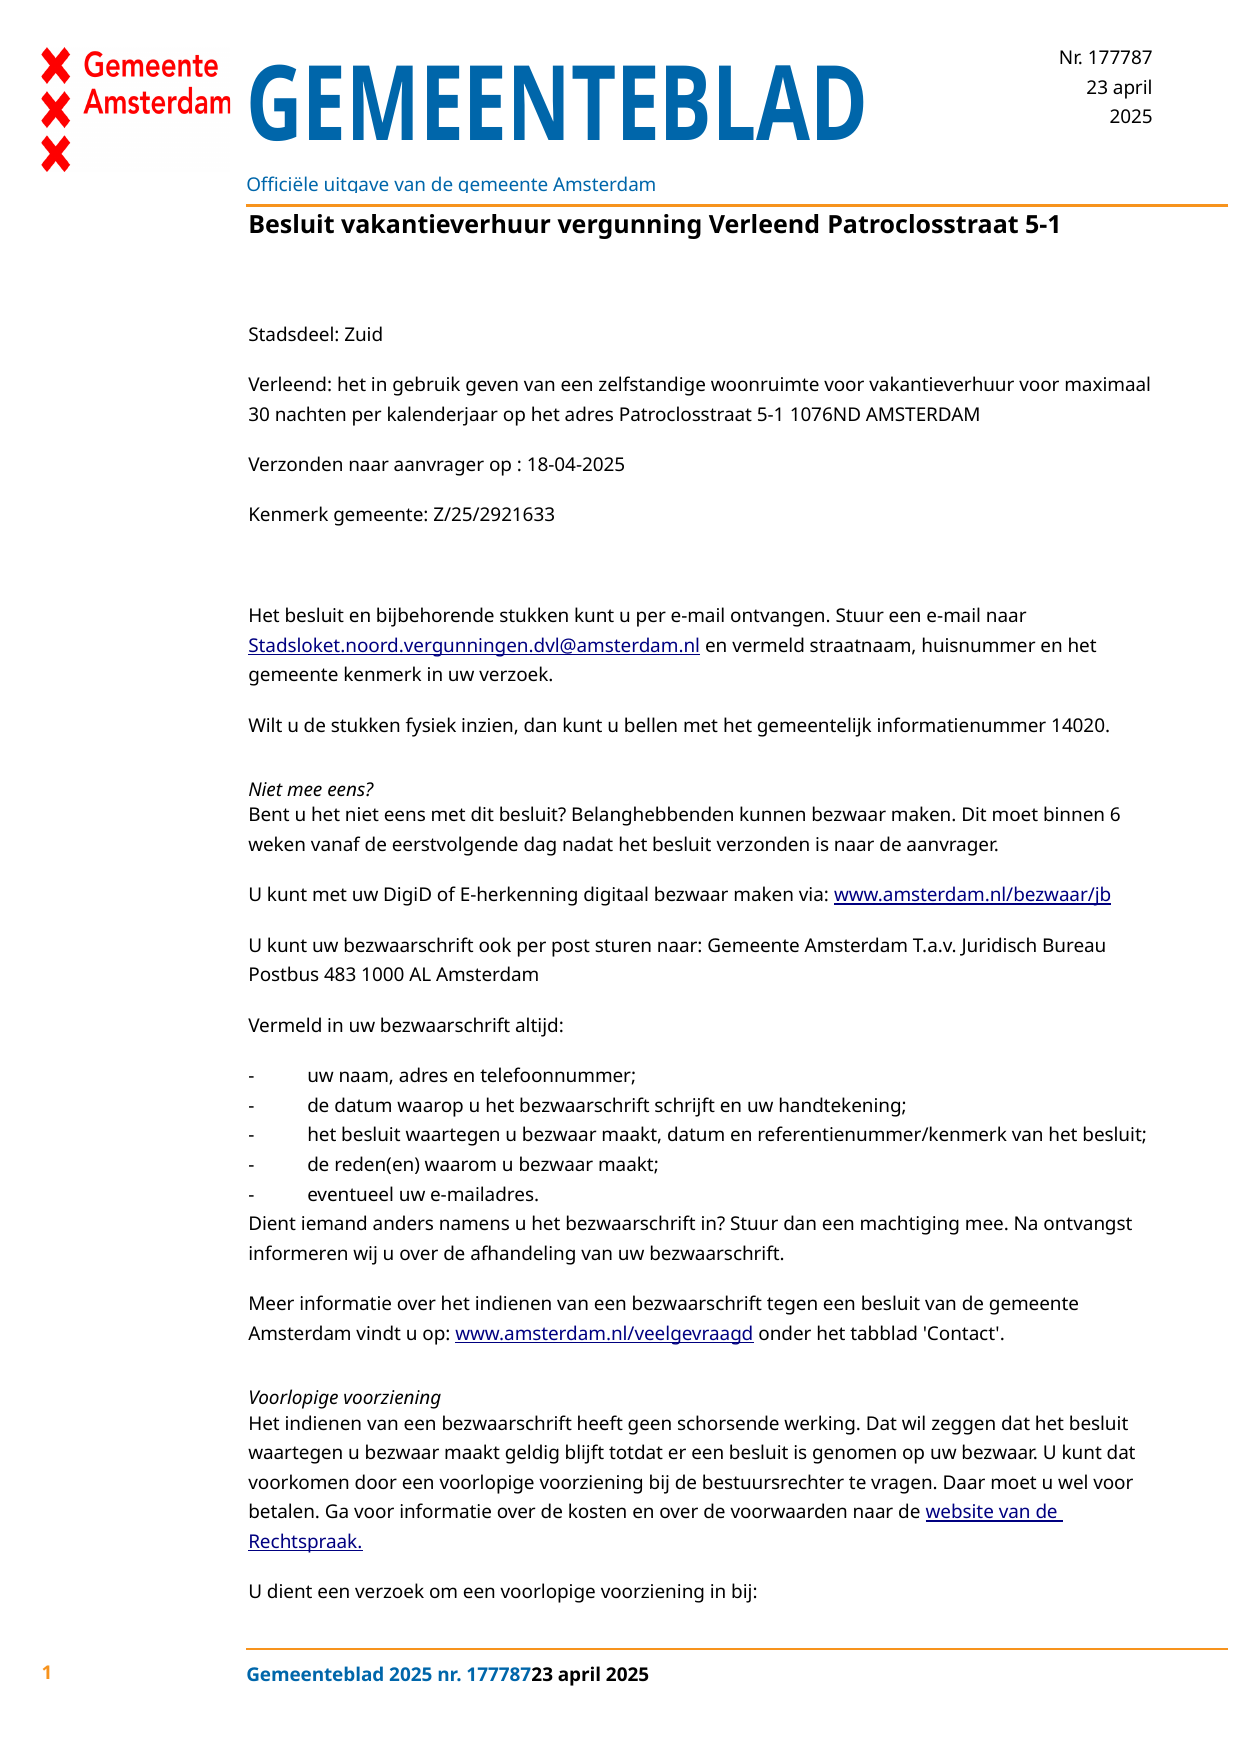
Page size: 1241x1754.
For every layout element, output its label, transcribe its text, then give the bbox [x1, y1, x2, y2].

text Verzonden naar aanvrager op : 18-04-2025 [248, 451, 1152, 477]
list eventueel uw e-mailadres. [248, 1181, 1152, 1207]
text Wilt u de stukken fysiek inzien, dan kunt u bellen met het gemeentelijk informatienummer 14020. [248, 712, 1152, 738]
text U kunt uw bezwaarschrift ook per post sturen naar: Gemeente Amsterdam T.a.v. Juridisch Bureau Postbus 483 1000 AL Amsterdam [248, 932, 1152, 987]
text Niet mee eens? [248, 776, 1152, 802]
list de reden(en) waarom u bezwaar maakt; [248, 1151, 1152, 1177]
list uw naam, adres en telefoonnummer; [248, 1062, 1152, 1088]
text Besluit vakantieverhuur vergunning Verleend Patroclosstraat 5-1 [248, 207, 1152, 241]
text Meer informatie over het indienen van een bezwaarschrift tegen een besluit van de gemeente Amsterdam vindt u op: www.amsterdam.nl/veelgevraagd onder het tabblad 'Contact'. [248, 1290, 1152, 1346]
text Het besluit en bijbehorende stukken kunt u per e-mail ontvangen. Stuur een e-mail naar Stadsloket.noord.vergunningen.dvl@amsterdam.nl en vermeld straatnaam, huisnummer en het gemeente kenmerk in uw verzoek. [248, 602, 1152, 687]
text Verleend: het in gebruik geven van een zelfstandige woonruimte voor vakantieverhuur voor maximaal 30 nachten per kalenderjaar op het adres Patroclosstraat 5-1 1076ND AMSTERDAM [248, 371, 1152, 426]
text U kunt met uw DigiD of E-herkenning digitaal bezwaar maken via: www.amsterdam.nl/bezwaar/jb [248, 882, 1152, 907]
text Stadsdeel: Zuid [248, 321, 1152, 346]
text Bent u het niet eens met dit besluit? Belanghebbenden kunnen bezwaar maken. Dit moet binnen 6 weken vanaf de eerstvolgende dag nadat het besluit verzonden is naar de aanvrager. [248, 802, 1152, 857]
picture [41, 47, 231, 172]
text U dient een verzoek om een voorlopige voorziening in bij: [248, 1578, 1152, 1604]
text Voorlopige voorziening [248, 1384, 1152, 1410]
list het besluit waartegen u bezwaar maakt, datum en referentienummer/kenmerk van het besluit; [248, 1122, 1152, 1147]
text Kenmerk gemeente: Z/25/2921633 [248, 502, 1152, 527]
text Dient iemand anders namens u het bezwaarschrift in? Stuur dan een machtiging mee. Na ontvangst informeren wij u over de afhandeling van uw bezwaarschrift. [248, 1210, 1152, 1266]
text Vermeld in uw bezwaarschrift altijd: [248, 1012, 1152, 1038]
list de datum waarop u het bezwaarschrift schrijft en uw handtekening; [248, 1092, 1152, 1118]
text Het indienen van een bezwaarschrift heeft geen schorsende werking. Dat wil zeggen dat het besluit waartegen u bezwaar maakt geldig blijft totdat er een besluit is genomen op uw bezwaar. U kunt dat voorkomen door een voorlopige voorziening bij de bestuursrechter te vragen. Daar moet u wel voor betalen. Ga voor informatie over de kosten en over de voorwaarden naar de website van de Rechtspraak. [248, 1410, 1152, 1554]
